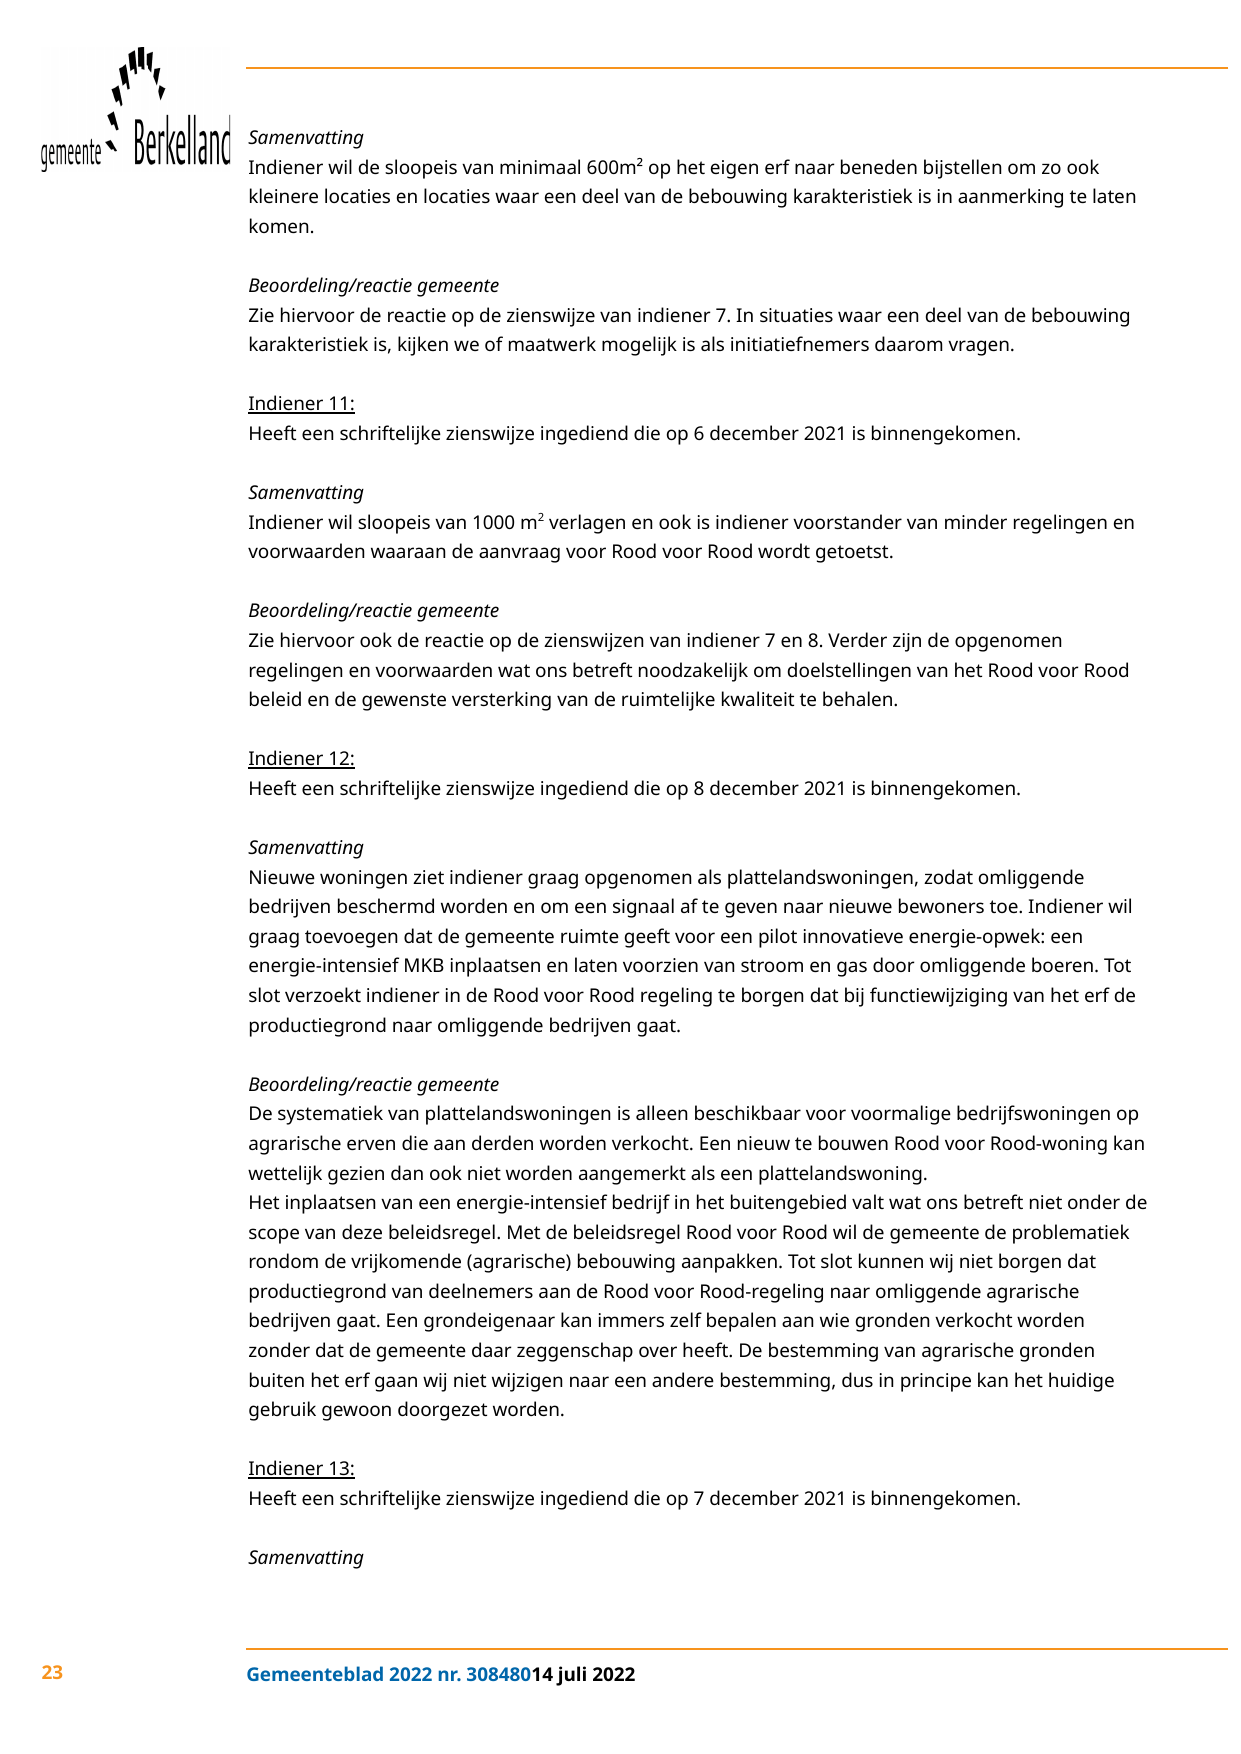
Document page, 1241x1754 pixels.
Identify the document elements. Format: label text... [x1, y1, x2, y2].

text Het inplaatsen van een energie-intensief bedrijf in het buitengebied valt wat ons betreft niet onder de scope van deze beleidsregel. Met de beleidsregel Rood voor Rood wil de gemeente de problematiek rondom de vrijkomende (agrarische) bebouwing aanpakken. Tot slot kunnen wij niet borgen dat productiegrond van deelnemers aan de Rood voor Rood-regeling naar omliggende agrarische bedrijven gaat. Een grondeigenaar kan immers zelf bepalen aan wie gronden verkocht worden zonder dat de gemeente daar zeggenschap over heeft. De bestemming van agrarische gronden buiten het erf gaan wij niet wijzigen naar een andere bestemming, dus in principe kan het huidige gebruik gewoon doorgezet worden. [248, 1189, 1152, 1422]
text Beoordeling/reactie gemeente [248, 272, 1152, 298]
text Nieuwe woningen ziet indiener graag opgenomen als plattelandswoningen, zodat omliggende bedrijven beschermd worden en om een signaal af te geven naar nieuwe bewoners toe. Indiener wil graag toevoegen dat de gemeente ruimte geeft voor een pilot innovatieve energie-opwek: een energie-intensief MKB inplaatsen en laten voorzien van stroom en gas door omliggende boeren. Tot slot verzoekt indiener in de Rood voor Rood regeling te borgen dat bij functiewijziging van het erf de productiegrond naar omliggende bedrijven gaat. [248, 864, 1152, 1038]
text Heeft een schriftelijke zienswijze ingediend die op 7 december 2021 is binnengekomen. [248, 1485, 1152, 1511]
text Indiener 12: [248, 746, 1152, 771]
text Heeft een schriftelijke zienswijze ingediend die op 8 december 2021 is binnengekomen. [248, 775, 1152, 801]
text Indiener 13: [248, 1456, 1152, 1481]
text Heeft een schriftelijke zienswijze ingediend die op 6 december 2021 is binnengekomen. [248, 420, 1152, 446]
text Indiener wil de sloopeis van minimaal 600m² op het eigen erf naar beneden bijstellen om zo ook kleinere locaties en locaties waar een deel van de bebouwing karakteristiek is in aanmerking te laten komen. [248, 154, 1152, 239]
text Indiener 11: [248, 391, 1152, 416]
text Samenvatting [248, 834, 1152, 860]
text De systematiek van plattelandswoningen is alleen beschikbaar voor voormalige bedrijfswoningen op agrarische erven die aan derden worden verkocht. Een nieuw te bouwen Rood voor Rood-woning kan wettelijk gezien dan ook niet worden aangemerkt als een plattelandswoning. [248, 1101, 1152, 1186]
text Samenvatting [248, 479, 1152, 505]
text Beoordeling/reactie gemeente [248, 1071, 1152, 1097]
picture [41, 47, 231, 172]
text Indiener wil sloopeis van 1000 m2 verlagen en ook is indiener voorstander van minder regelingen en voorwaarden waaraan de aanvraag voor Rood voor Rood wordt getoetst. [248, 509, 1152, 564]
text Samenvatting [248, 1544, 1152, 1570]
text Zie hiervoor de reactie op de zienswijze van indiener 7. In situaties waar een deel van de bebouwing karakteristiek is, kijken we of maatwerk mogelijk is als initiatiefnemers daarom vragen. [248, 302, 1152, 357]
text Beoordeling/reactie gemeente [248, 598, 1152, 623]
text Samenvatting [248, 124, 1152, 150]
text Zie hiervoor ook de reactie op de zienswijzen van indiener 7 en 8. Verder zijn de opgenomen regelingen en voorwaarden wat ons betreft noodzakelijk om doelstellingen van het Rood voor Rood beleid en de gewenste versterking van de ruimtelijke kwaliteit te behalen. [248, 627, 1152, 712]
